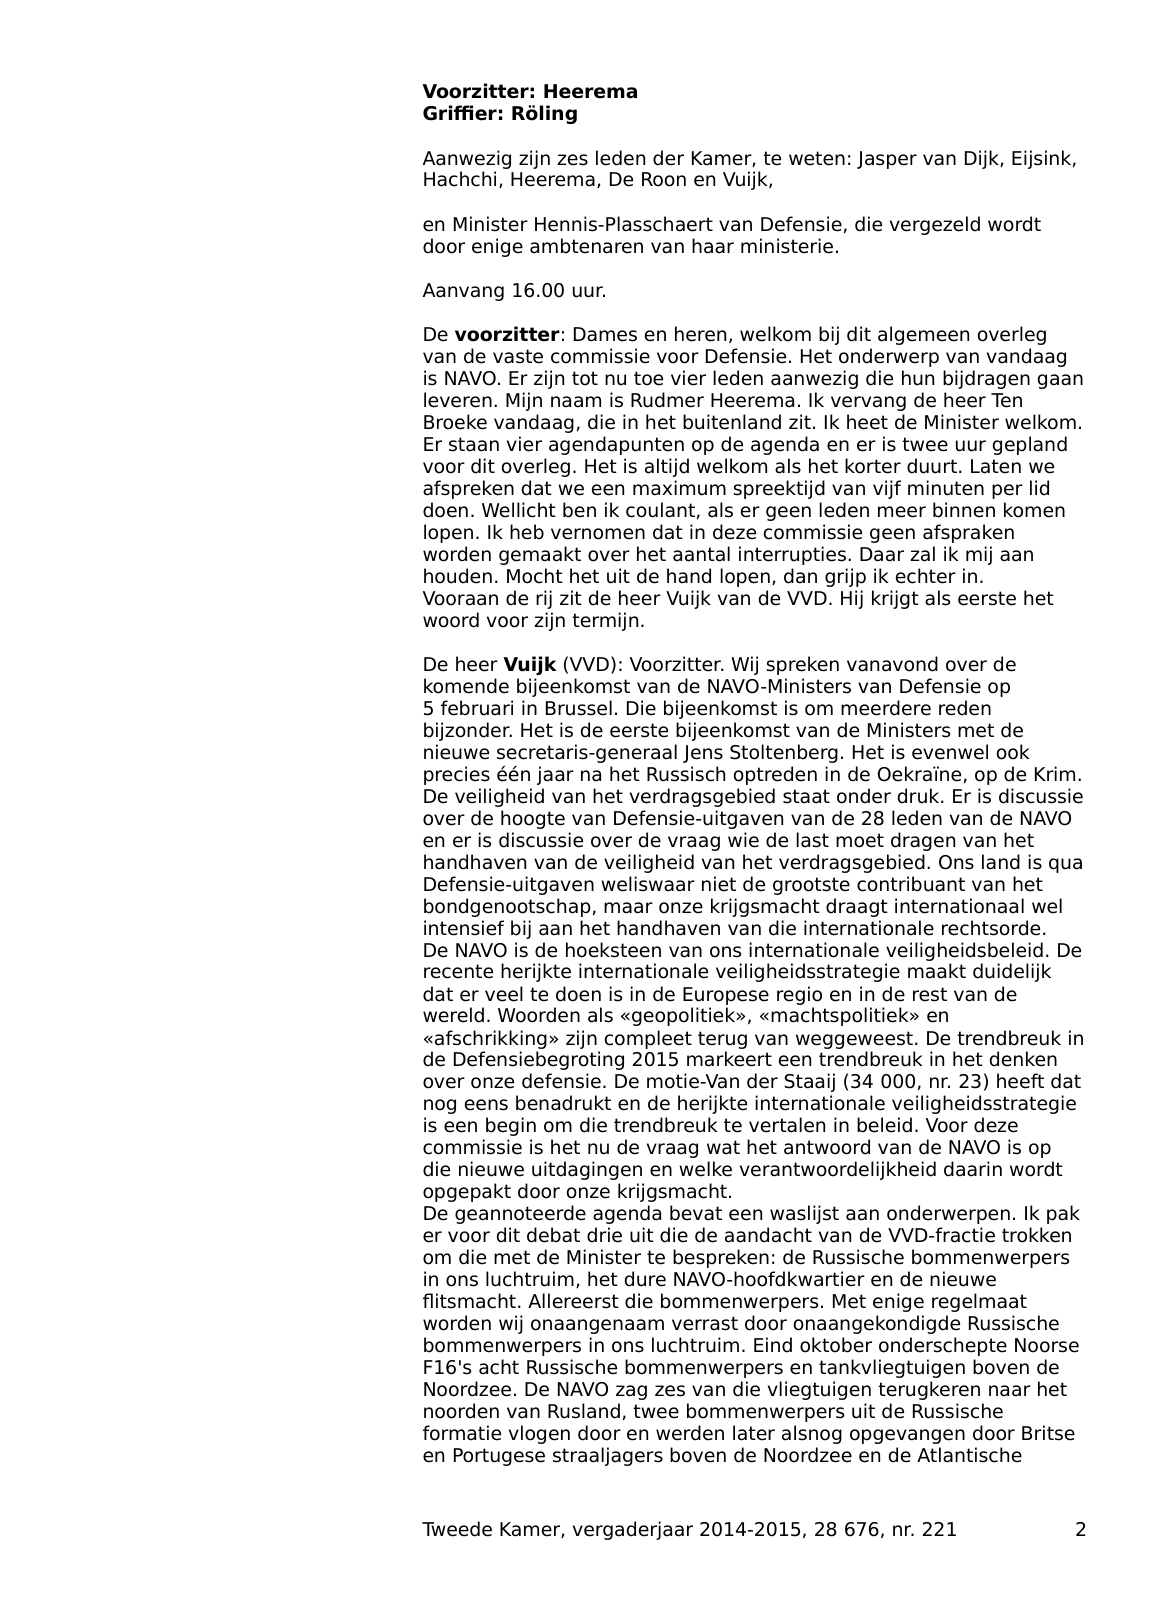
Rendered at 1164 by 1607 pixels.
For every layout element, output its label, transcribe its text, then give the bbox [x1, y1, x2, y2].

text De voorzitter: Dames en heren, welkom bij dit algemeen overleg van de vaste commissie voor Defensie. Het onderwerp van vandaag is NAVO. Er zijn tot nu toe vier leden aanwezig die hun bijdragen gaan leveren. Mijn naam is Rudmer Heerema. Ik vervang de heer Ten Broeke vandaag, die in het buitenland zit. Ik heet de Minister welkom. Er staan vier agendapunten op de agenda en er is twee uur gepland voor dit overleg. Het is altijd welkom als het korter duurt. Laten we afspreken dat we een maximum spreektijd van vijf minuten per lid doen. Wellicht ben ik coulant, als er geen leden meer binnen komen lopen. Ik heb vernomen dat in deze commissie geen afspraken worden gemaakt over het aantal interrupties. Daar zal ik mij aan houden. Mocht het uit de hand lopen, dan grijp ik echter in. [422, 324, 1087, 588]
text Aanvang 16.00 uur. [422, 280, 1087, 302]
text De geannoteerde agenda bevat een waslijst aan onderwerpen. Ik pak er voor dit debat drie uit die de aandacht van de VVD-fractie trokken om die met de Minister te bespreken: de Russische bommenwerpers in ons luchtruim, het dure NAVO-hoofdkwartier en de nieuwe flitsmacht. Allereerst die bommenwerpers. Met enige regelmaat worden wij onaangenaam verrast door onaangekondigde Russische bommenwerpers in ons luchtruim. Eind oktober onderschepte Noorse F16's acht Russische bommenwerpers en tankvliegtuigen boven de Noordzee. De NAVO zag zes van die vliegtuigen terugkeren naar het noorden van Rusland, twee bommenwerpers uit de Russische formatie vlogen door en werden later alsnog opgevangen door Britse en Portugese straaljagers boven de Noordzee en de Atlantische [422, 1203, 1087, 1467]
text De NAVO is de hoeksteen van ons internationale veiligheidsbeleid. De recente herijkte internationale veiligheidsstrategie maakt duidelijk dat er veel te doen is in de Europese regio en in de rest van de wereld. Woorden als «geopolitiek», «machtspolitiek» en «afschrikking» zijn compleet terug van weggeweest. De trendbreuk in de Defensiebegroting 2015 markeert een trendbreuk in het denken over onze defensie. De motie-Van der Staaij (34 000, nr. 23) heeft dat nog eens benadrukt en de herijkte internationale veiligheidsstrategie is een begin om die trendbreuk te vertalen in beleid. Voor deze commissie is het nu de vraag wat het antwoord van de NAVO is op die nieuwe uitdagingen en welke verantwoordelijkheid daarin wordt opgepakt door onze krijgsmacht. [422, 939, 1087, 1203]
text De heer Vuijk (VVD): Voorzitter. Wij spreken vanavond over de komende bijeenkomst van de NAVO-Ministers van Defensie op 5 februari in Brussel. Die bijeenkomst is om meerdere reden bijzonder. Het is de eerste bijeenkomst van de Ministers met de nieuwe secretaris-generaal Jens Stoltenberg. Het is evenwel ook precies één jaar na het Russisch optreden in de Oekraïne, op de Krim. De veiligheid van het verdragsgebied staat onder druk. Er is discussie over de hoogte van Defensie-uitgaven van de 28 leden van de NAVO en er is discussie over de vraag wie de last moet dragen van het handhaven van de veiligheid van het verdragsgebied. Ons land is qua Defensie-uitgaven weliswaar niet de grootste contribuant van het bondgenootschap, maar onze krijgsmacht draagt internationaal wel intensief bij aan het handhaven van die internationale rechtsorde. [422, 654, 1087, 939]
text Voorzitter: Heerema [422, 81, 1087, 103]
text en Minister Hennis-Plasschaert van Defensie, die vergezeld wordt door enige ambtenaren van haar ministerie. [422, 213, 1087, 257]
text Vooraan de rij zit de heer Vuijk van de VVD. Hij krijgt als eerste het woord voor zijn termijn. [422, 588, 1087, 632]
text Aanwezig zijn zes leden der Kamer, te weten: Jasper van Dijk, Eijsink, Hachchi, Heerema, De Roon en Vuijk, [422, 147, 1087, 191]
text Griffier: Röling [422, 103, 1087, 125]
